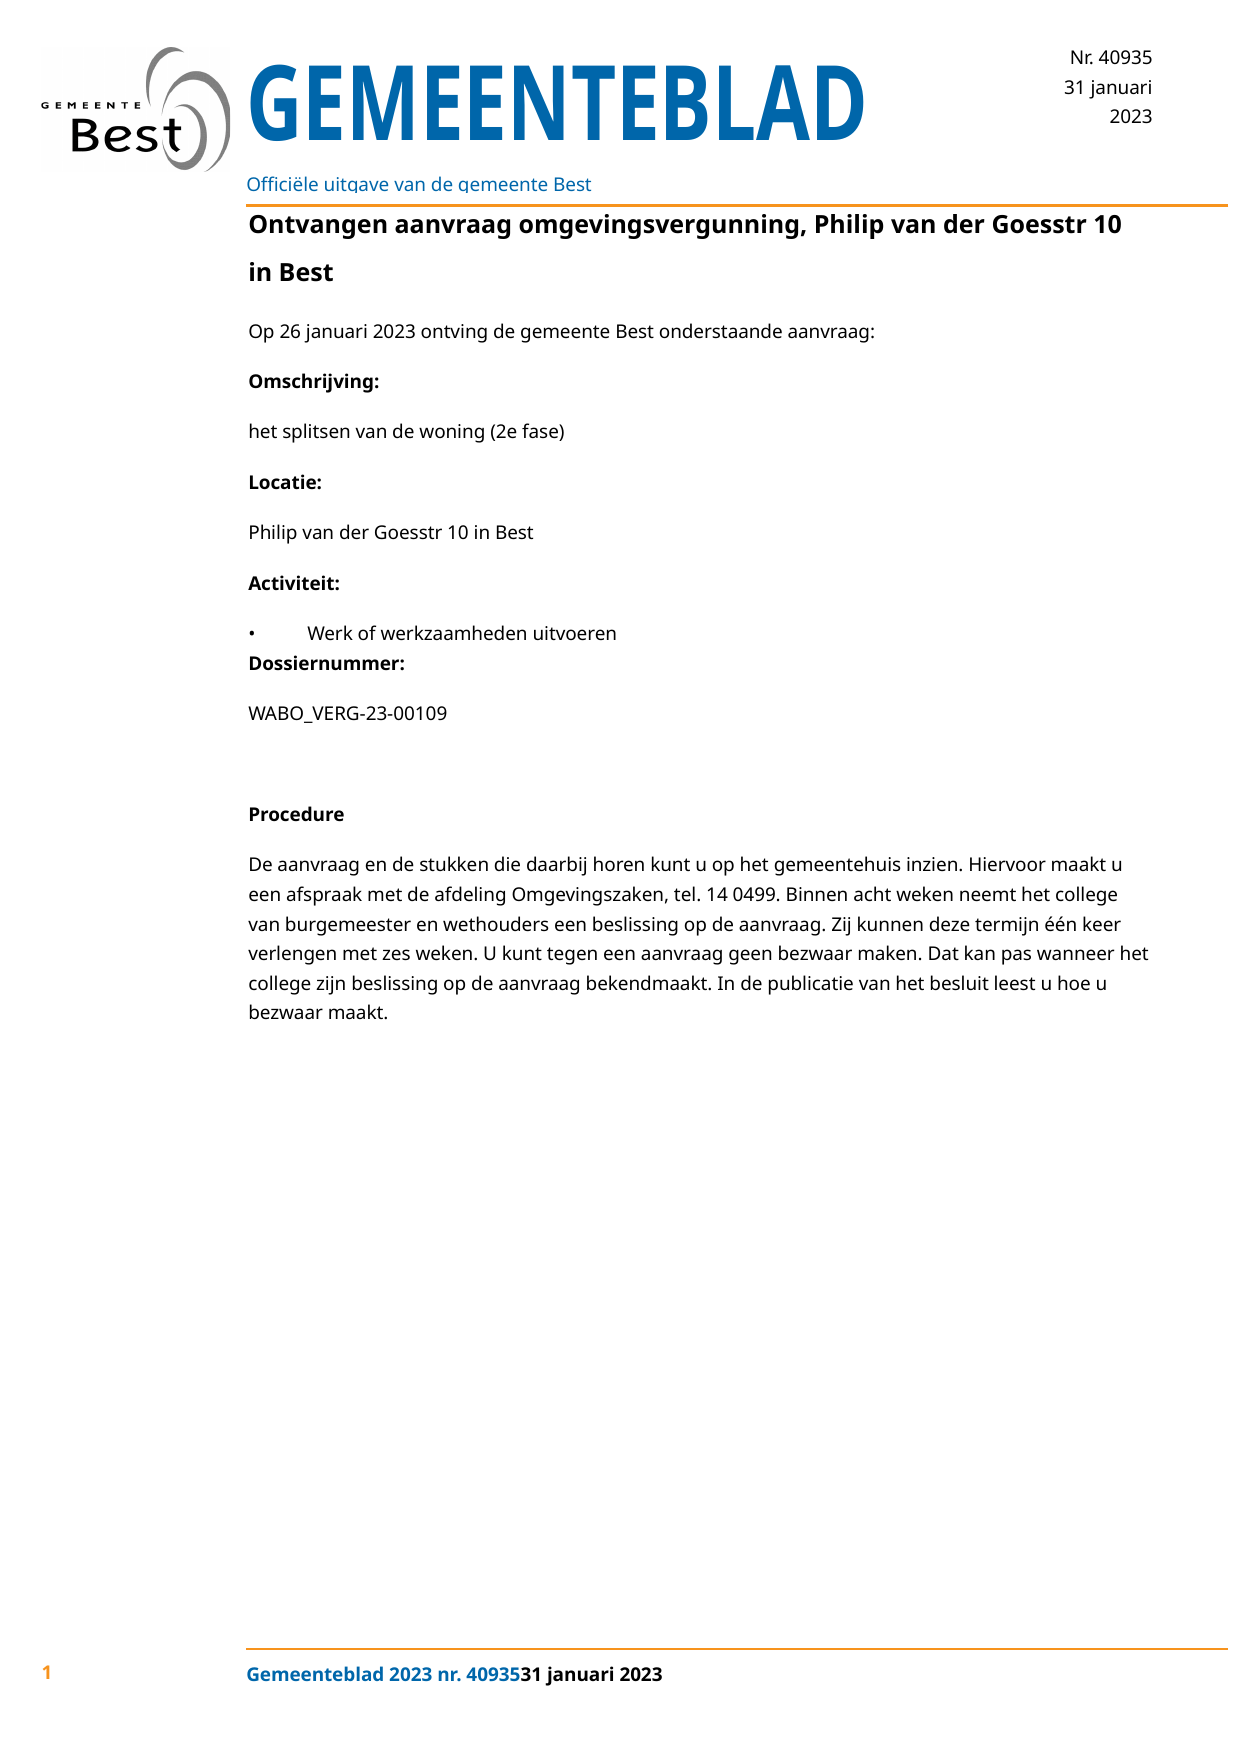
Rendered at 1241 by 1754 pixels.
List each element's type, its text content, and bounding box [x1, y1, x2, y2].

picture [41, 47, 231, 172]
text Op 26 januari 2023 ontving de gemeente Best onderstaande aanvraag: [248, 318, 1152, 344]
text het splitsen van de woning (2e fase) [248, 419, 1152, 444]
list Werk of werkzaamheden uitvoeren [248, 620, 1152, 646]
text Philip van der Goesstr 10 in Best [248, 519, 1152, 545]
text WABO_VERG-23-00109 [248, 700, 1152, 726]
text De aanvraag en de stukken die daarbij horen kunt u op het gemeentehuis inzien. Hiervoor maakt u een afspraak met de afdeling Omgevingszaken, tel. 14 0499. Binnen acht weken neemt het college van burgemeester en wethouders een beslissing op de aanvraag. Zij kunnen deze termijn één keer verlengen met zes weken. U kunt tegen een aanvraag geen bezwaar maken. Dat kan pas wanneer het college zijn beslissing op de aanvraag bekendmaakt. In de publicatie van het besluit leest u hoe u bezwaar maakt. [248, 852, 1152, 1025]
text Locatie: [248, 469, 1152, 495]
text Ontvangen aanvraag omgevingsvergunning, Philip van der Goesstr 10 in Best [248, 207, 1152, 288]
text Omschrijving: [248, 368, 1152, 394]
text Dossiernummer: [248, 650, 1152, 676]
text Activiteit: [248, 570, 1152, 596]
text Procedure [248, 801, 1152, 827]
